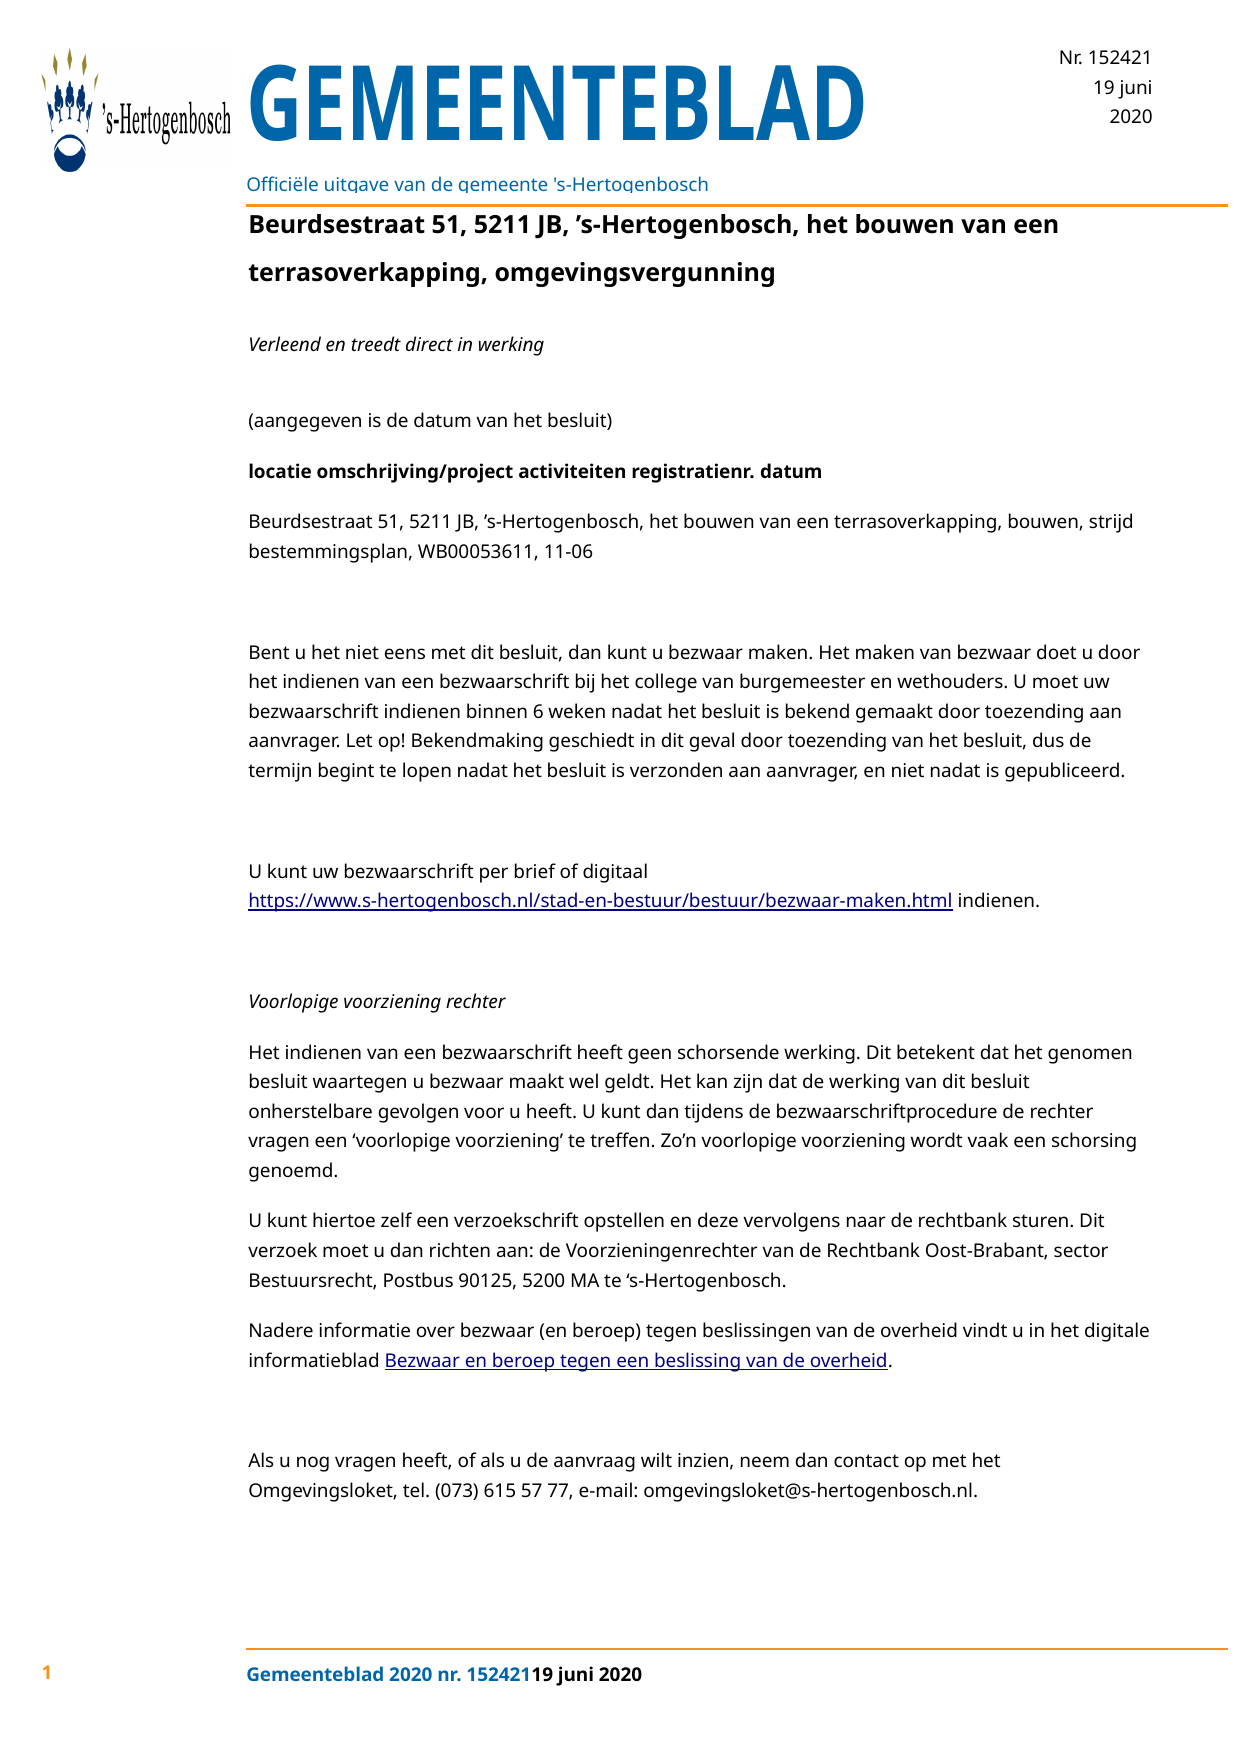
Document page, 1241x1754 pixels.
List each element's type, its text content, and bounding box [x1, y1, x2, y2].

text Nadere informatie over bezwaar (en beroep) tegen beslissingen van de overheid vindt u in het digitale informatieblad Bezwaar en beroep tegen een beslissing van de overheid. [248, 1317, 1152, 1372]
text U kunt uw bezwaarschrift per brief of digitaal https://www.s-hertogenbosch.nl/stad-en-bestuur/bestuur/bezwaar-maken.html indienen. [248, 858, 1152, 913]
text Voorlopige voorziening rechter [248, 988, 1152, 1014]
text (aangegeven is de datum van het besluit) [248, 408, 1152, 433]
text Als u nog vragen heeft, of als u de aanvraag wilt inzien, neem dan contact op met het Omgevingsloket, tel. (073) 615 57 77, e-mail: omgevingsloket@s-hertogenbosch.nl. [248, 1448, 1152, 1503]
text locatie omschrijving/project activiteiten registratienr. datum [248, 458, 1152, 484]
text Verleend en treedt direct in werking [248, 331, 1152, 357]
text Beurdsestraat 51, 5211 JB, ’s-Hertogenbosch, het bouwen van een terrasoverkapping, bouwen, strijd bestemmingsplan, WB00053611, 11-06 [248, 508, 1152, 564]
text U kunt hiertoe zelf een verzoekschrift opstellen en deze vervolgens naar de rechtbank sturen. Dit verzoek moet u dan richten aan: de Voorzieningenrechter van de Rechtbank Oost-Brabant, sector Bestuursrecht, Postbus 90125, 5200 MA te ‘s-Hertogenbosch. [248, 1208, 1152, 1292]
text Bent u het niet eens met dit besluit, dan kunt u bezwaar maken. Het maken van bezwaar doet u door het indienen van een bezwaarschrift bij het college van burgemeester en wethouders. U moet uw bezwaarschrift indienen binnen 6 weken nadat het besluit is bekend gemaakt door toezending aan aanvrager. Let op! Bekendmaking geschiedt in dit geval door toezending van het besluit, dus de termijn begint te lopen nadat het besluit is verzonden aan aanvrager, en niet nadat is gepubliceerd. [248, 639, 1152, 783]
picture [41, 47, 231, 172]
text Beurdsestraat 51, 5211 JB, ’s-Hertogenbosch, het bouwen van een terrasoverkapping, omgevingsvergunning [248, 207, 1152, 288]
text Het indienen van een bezwaarschrift heeft geen schorsende werking. Dit betekent dat het genomen besluit waartegen u bezwaar maakt wel geldt. Het kan zijn dat de werking van dit besluit onherstelbare gevolgen voor u heeft. U kunt dan tijdens de bezwaarschriftprocedure de rechter vragen een ‘voorlopige voorziening’ te treffen. Zo’n voorlopige voorziening wordt vaak een schorsing genoemd. [248, 1039, 1152, 1183]
